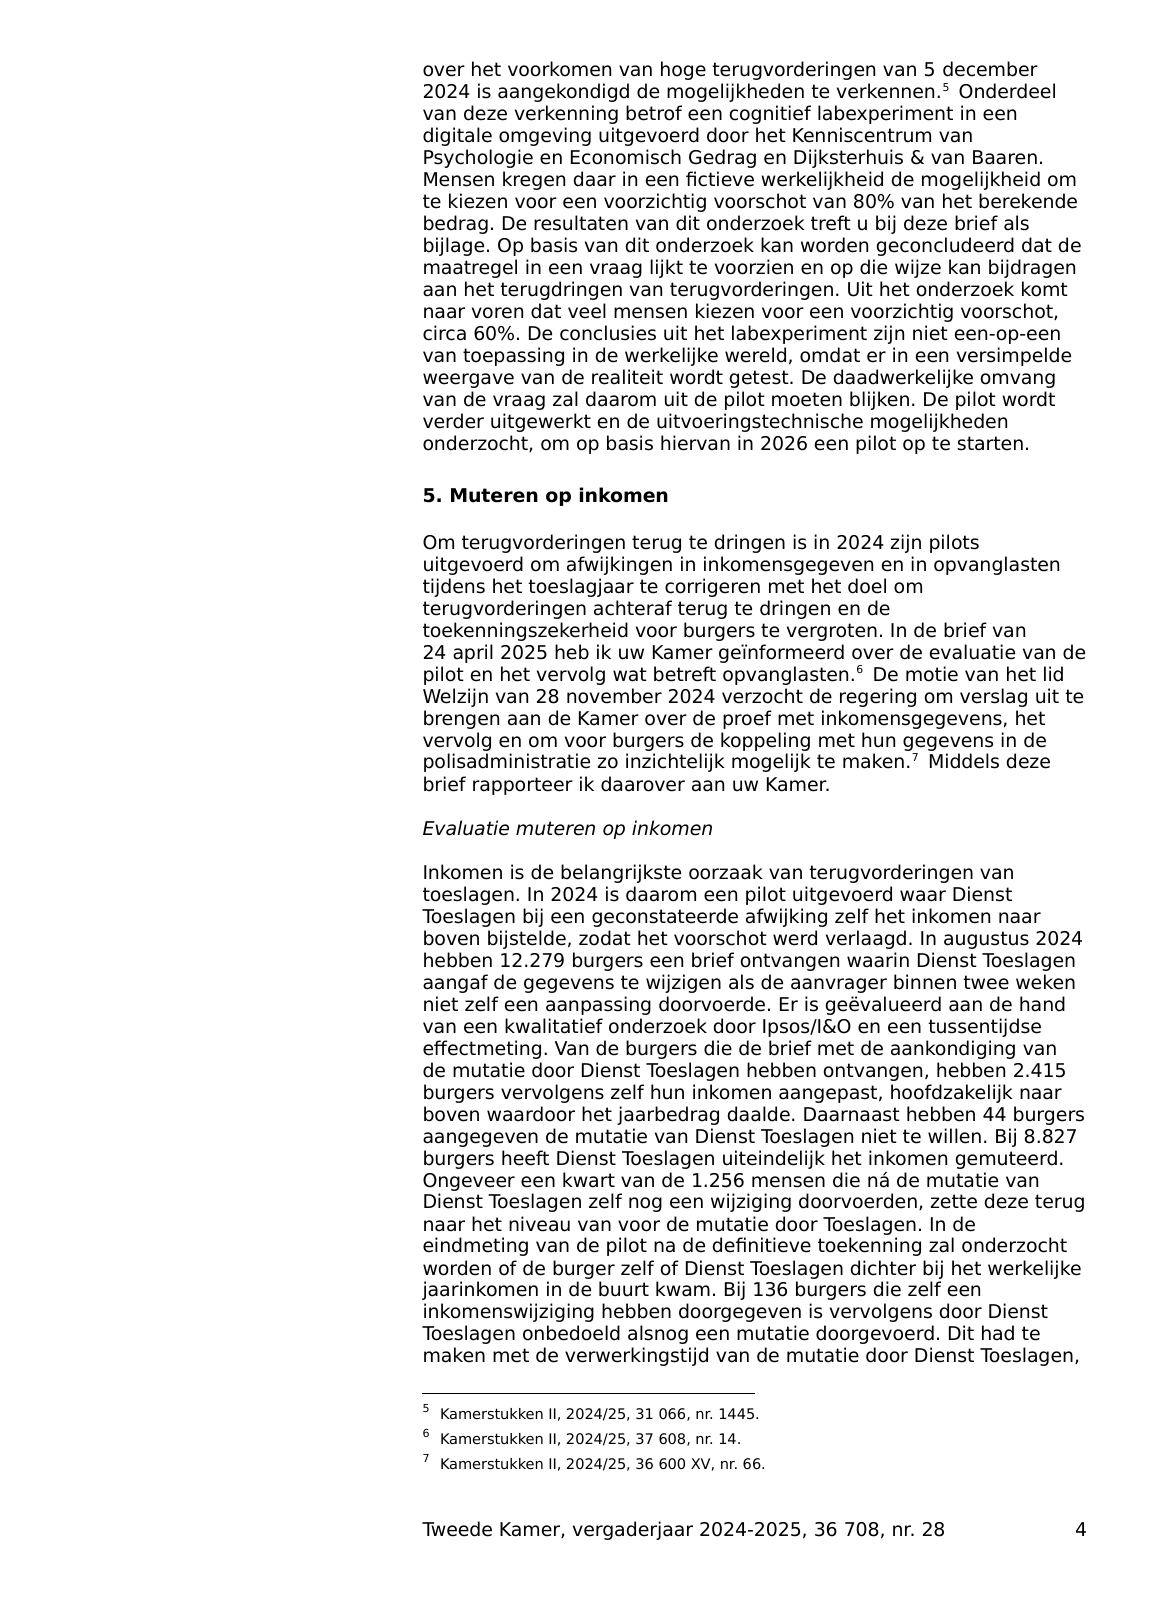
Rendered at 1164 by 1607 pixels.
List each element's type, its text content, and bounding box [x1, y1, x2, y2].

text Kamerstukken II, 2024/25, 31 066, nr. 1445. [422, 1402, 1087, 1424]
text over het voorkomen van hoge terugvorderingen van 5 december 2024 is aangekondigd de mogelijkheden te verkennen. Onderdeel van deze verkenning betrof een cognitief labexperiment in een digitale omgeving uitgevoerd door het Kenniscentrum van Psychologie en Economisch Gedrag en Dijksterhuis & van Baaren. Mensen kregen daar in een fictieve werkelijkheid de mogelijkheid om te kiezen voor een voorzichtig voorschot van 80% van het berekende bedrag. De resultaten van dit onderzoek treft u bij deze brief als bijlage. Op basis van dit onderzoek kan worden geconcludeerd dat de maatregel in een vraag lijkt te voorzien en op die wijze kan bijdragen aan het terugdringen van terugvorderingen. Uit het onderzoek komt naar voren dat veel mensen kiezen voor een voorzichtig voorschot, circa 60%. De conclusies uit het labexperiment zijn niet een-op-een van toepassing in de werkelijke wereld, omdat er in een versimpelde weergave van de realiteit wordt getest. De daadwerkelijke omvang van de vraag zal daarom uit de pilot moeten blijken. De pilot wordt verder uitgewerkt en de uitvoeringstechnische mogelijkheden onderzocht, om op basis hiervan in 2026 een pilot op te starten. [422, 59, 1087, 455]
subtitle Evaluatie muteren op inkomen [422, 818, 1087, 839]
text Kamerstukken II, 2024/25, 36 600 XV, nr. 66. [422, 1452, 1087, 1474]
text Ongeveer een kwart van de 1.256 mensen die ná de mutatie van Dienst Toeslagen zelf nog een wijziging doorvoerden, zette deze terug naar het niveau van voor de mutatie door Toeslagen. In de eindmeting van de pilot na de definitieve toekenning zal onderzocht worden of de burger zelf of Dienst Toeslagen dichter bij het werkelijke jaarinkomen in de buurt kwam. Bij 136 burgers die zelf een inkomenswijziging hebben doorgegeven is vervolgens door Dienst Toeslagen onbedoeld alsnog een mutatie doorgevoerd. Dit had te maken met de verwerkingstijd van de mutatie door Dienst Toeslagen, [422, 1169, 1087, 1367]
text Om terugvorderingen terug te dringen is in 2024 zijn pilots uitgevoerd om afwijkingen in inkomensgegeven en in opvanglasten tijdens het toeslagjaar te corrigeren met het doel om terugvorderingen achteraf terug te dringen en de toekenningszekerheid voor burgers te vergroten. In de brief van 24 april 2025 heb ik uw Kamer geïnformeerd over de evaluatie van de pilot en het vervolg wat betreft opvanglasten. De motie van het lid Welzijn van 28 november 2024 verzocht de regering om verslag uit te brengen aan de Kamer over de proef met inkomensgegevens, het vervolg en om voor burgers de koppeling met hun gegevens in de polisadministratie zo inzichtelijk mogelijk te maken. Middels deze brief rapporteer ik daarover aan uw Kamer. [422, 532, 1087, 795]
text Inkomen is de belangrijkste oorzaak van terugvorderingen van toeslagen. In 2024 is daarom een pilot uitgevoerd waar Dienst Toeslagen bij een geconstateerde afwijking zelf het inkomen naar boven bijstelde, zodat het voorschot werd verlaagd. In augustus 2024 hebben 12.279 burgers een brief ontvangen waarin Dienst Toeslagen aangaf de gegevens te wijzigen als de aanvrager binnen twee weken niet zelf een aanpassing doorvoerde. Er is geëvalueerd aan de hand van een kwalitatief onderzoek door Ipsos/I&O en een tussentijdse effectmeting. Van de burgers die de brief met de aankondiging van de mutatie door Dienst Toeslagen hebben ontvangen, hebben 2.415 burgers vervolgens zelf hun inkomen aangepast, hoofdzakelijk naar boven waardoor het jaarbedrag daalde. Daarnaast hebben 44 burgers aangegeven de mutatie van Dienst Toeslagen niet te willen. Bij 8.827 burgers heeft Dienst Toeslagen uiteindelijk het inkomen gemuteerd. [422, 862, 1087, 1169]
text Kamerstukken II, 2024/25, 37 608, nr. 14. [422, 1427, 1087, 1449]
subtitle 5. Muteren op inkomen [422, 485, 1087, 507]
